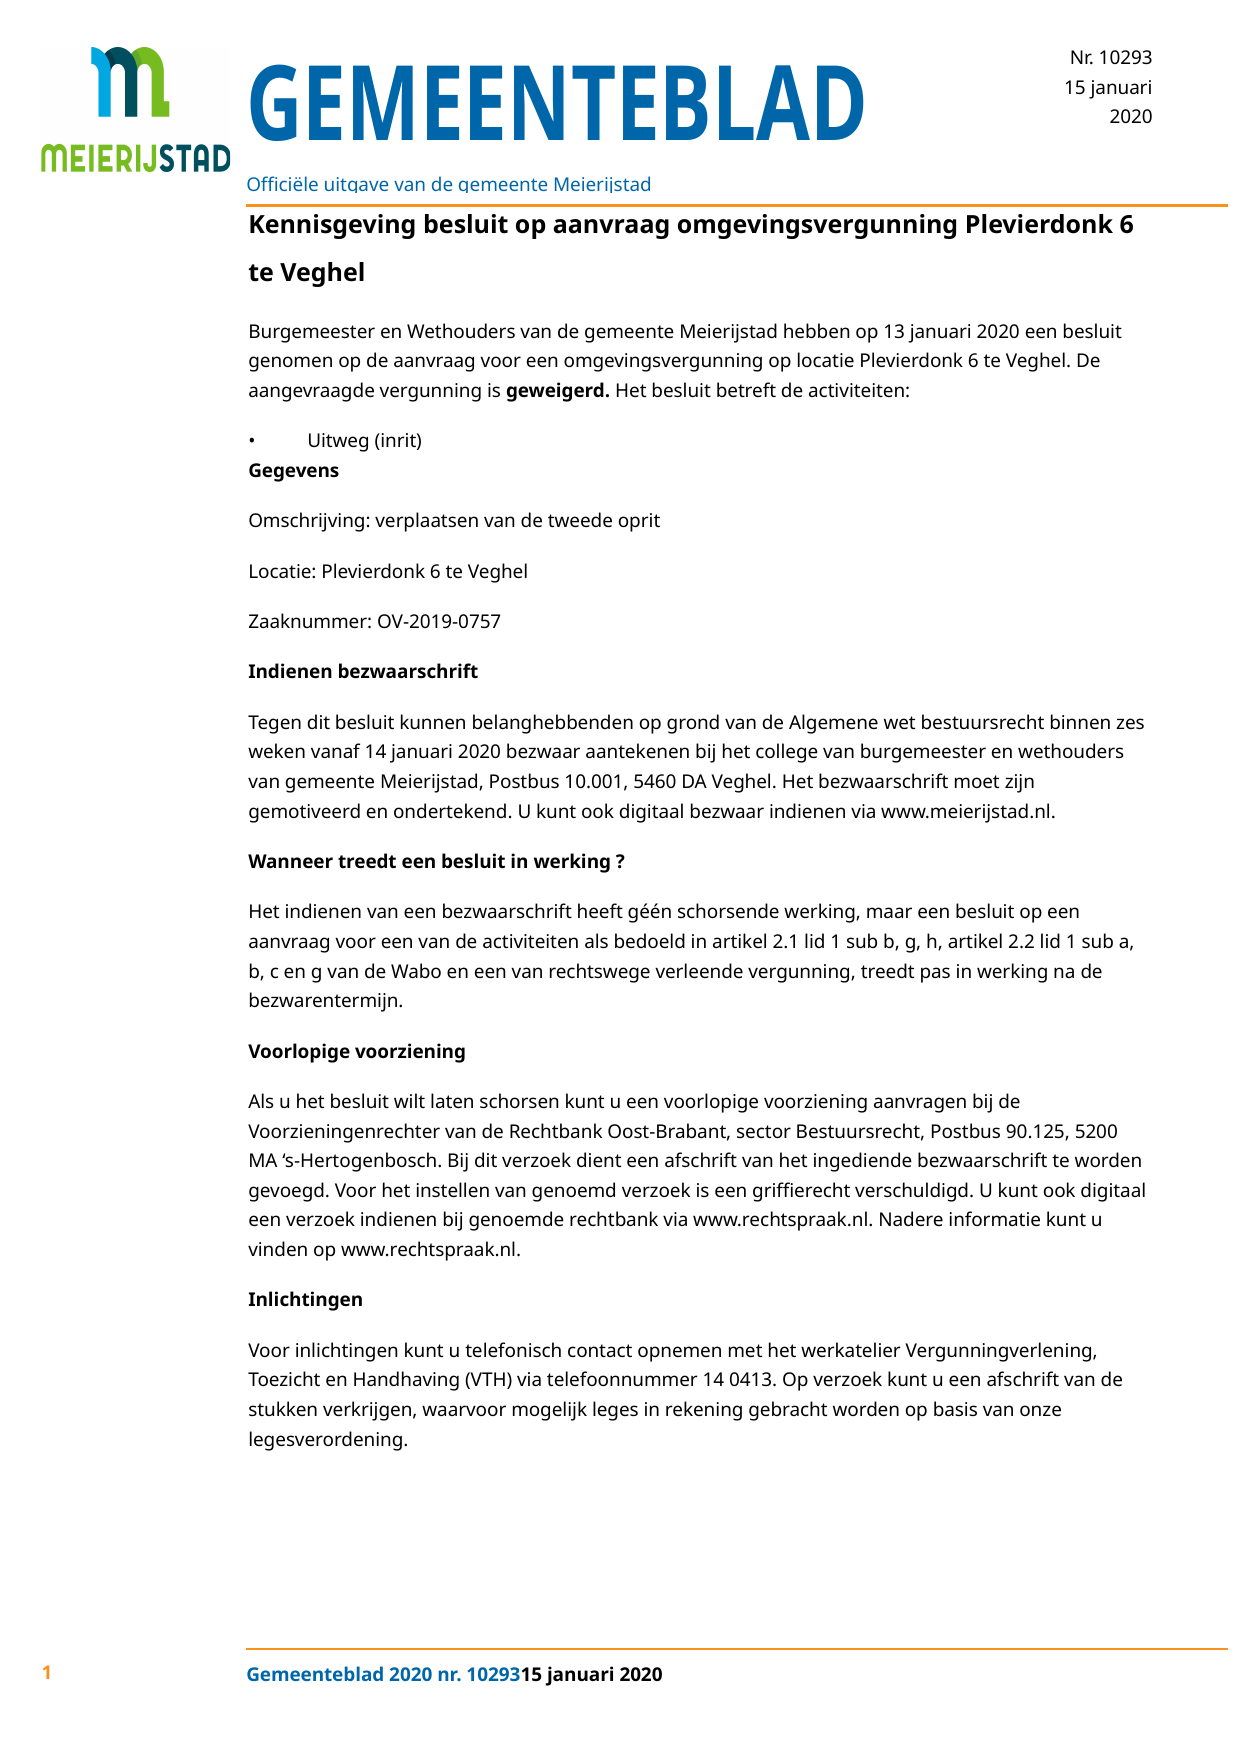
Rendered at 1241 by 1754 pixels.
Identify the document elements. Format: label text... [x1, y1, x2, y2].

text Kennisgeving besluit op aanvraag omgevingsvergunning Plevierdonk 6 te Veghel [248, 207, 1152, 288]
text Burgemeester en Wethouders van de gemeente Meierijstad hebben op 13 januari 2020 een besluit genomen op de aanvraag voor een omgevingsvergunning op locatie Plevierdonk 6 te Veghel. De aangevraagde vergunning is geweigerd. Het besluit betreft de activiteiten: [248, 318, 1152, 403]
text Voorlopige voorziening [248, 1038, 1152, 1064]
text Voor inlichtingen kunt u telefonisch contact opnemen met het werkatelier Vergunningverlening, Toezicht en Handhaving (VTH) via telefoonnummer 14 0413. Op verzoek kunt u een afschrift van de stukken verkrijgen, waarvoor mogelijk leges in rekening gebracht worden op basis van onze legesverordening. [248, 1337, 1152, 1452]
text Als u het besluit wilt laten schorsen kunt u een voorlopige voorziening aanvragen bij de Voorzieningenrechter van de Rechtbank Oost-Brabant, sector Bestuursrecht, Postbus 90.125, 5200 MA ‘s-Hertogenbosch. Bij dit verzoek dient een afschrift van het ingediende bezwaarschrift te worden gevoegd. Voor het instellen van genoemd verzoek is een griffierecht verschuldigd. U kunt ook digitaal een verzoek indienen bij genoemde rechtbank via www.rechtspraak.nl. Nadere informatie kunt u vinden op www.rechtspraak.nl. [248, 1088, 1152, 1262]
text Het indienen van een bezwaarschrift heeft géén schorsende werking, maar een besluit op een aanvraag voor een van de activiteiten als bedoeld in artikel 2.1 lid 1 sub b, g, h, artikel 2.2 lid 1 sub a, b, c en g van de Wabo en een van rechtswege verleende vergunning, treedt pas in werking na de bezwarentermijn. [248, 899, 1152, 1013]
text Gegevens [248, 457, 1152, 483]
text Indienen bezwaarschrift [248, 659, 1152, 684]
list Uitweg (inrit) [248, 427, 1152, 453]
text Tegen dit besluit kunnen belanghebbenden op grond van de Algemene wet bestuursrecht binnen zes weken vanaf 14 januari 2020 bezwaar aantekenen bij het college van burgemeester en wethouders van gemeente Meierijstad, Postbus 10.001, 5460 DA Veghel. Het bezwaarschrift moet zijn gemotiveerd en ondertekend. U kunt ook digitaal bezwaar indienen via www.meierijstad.nl. [248, 709, 1152, 824]
picture [41, 47, 231, 172]
text Wanneer treedt een besluit in werking ? [248, 848, 1152, 874]
text Inlichtingen [248, 1287, 1152, 1312]
text Zaaknummer: OV-2019-0757 [248, 608, 1152, 634]
text Omschrijving: verplaatsen van de tweede oprit [248, 507, 1152, 533]
text Locatie: Plevierdonk 6 te Veghel [248, 558, 1152, 584]
